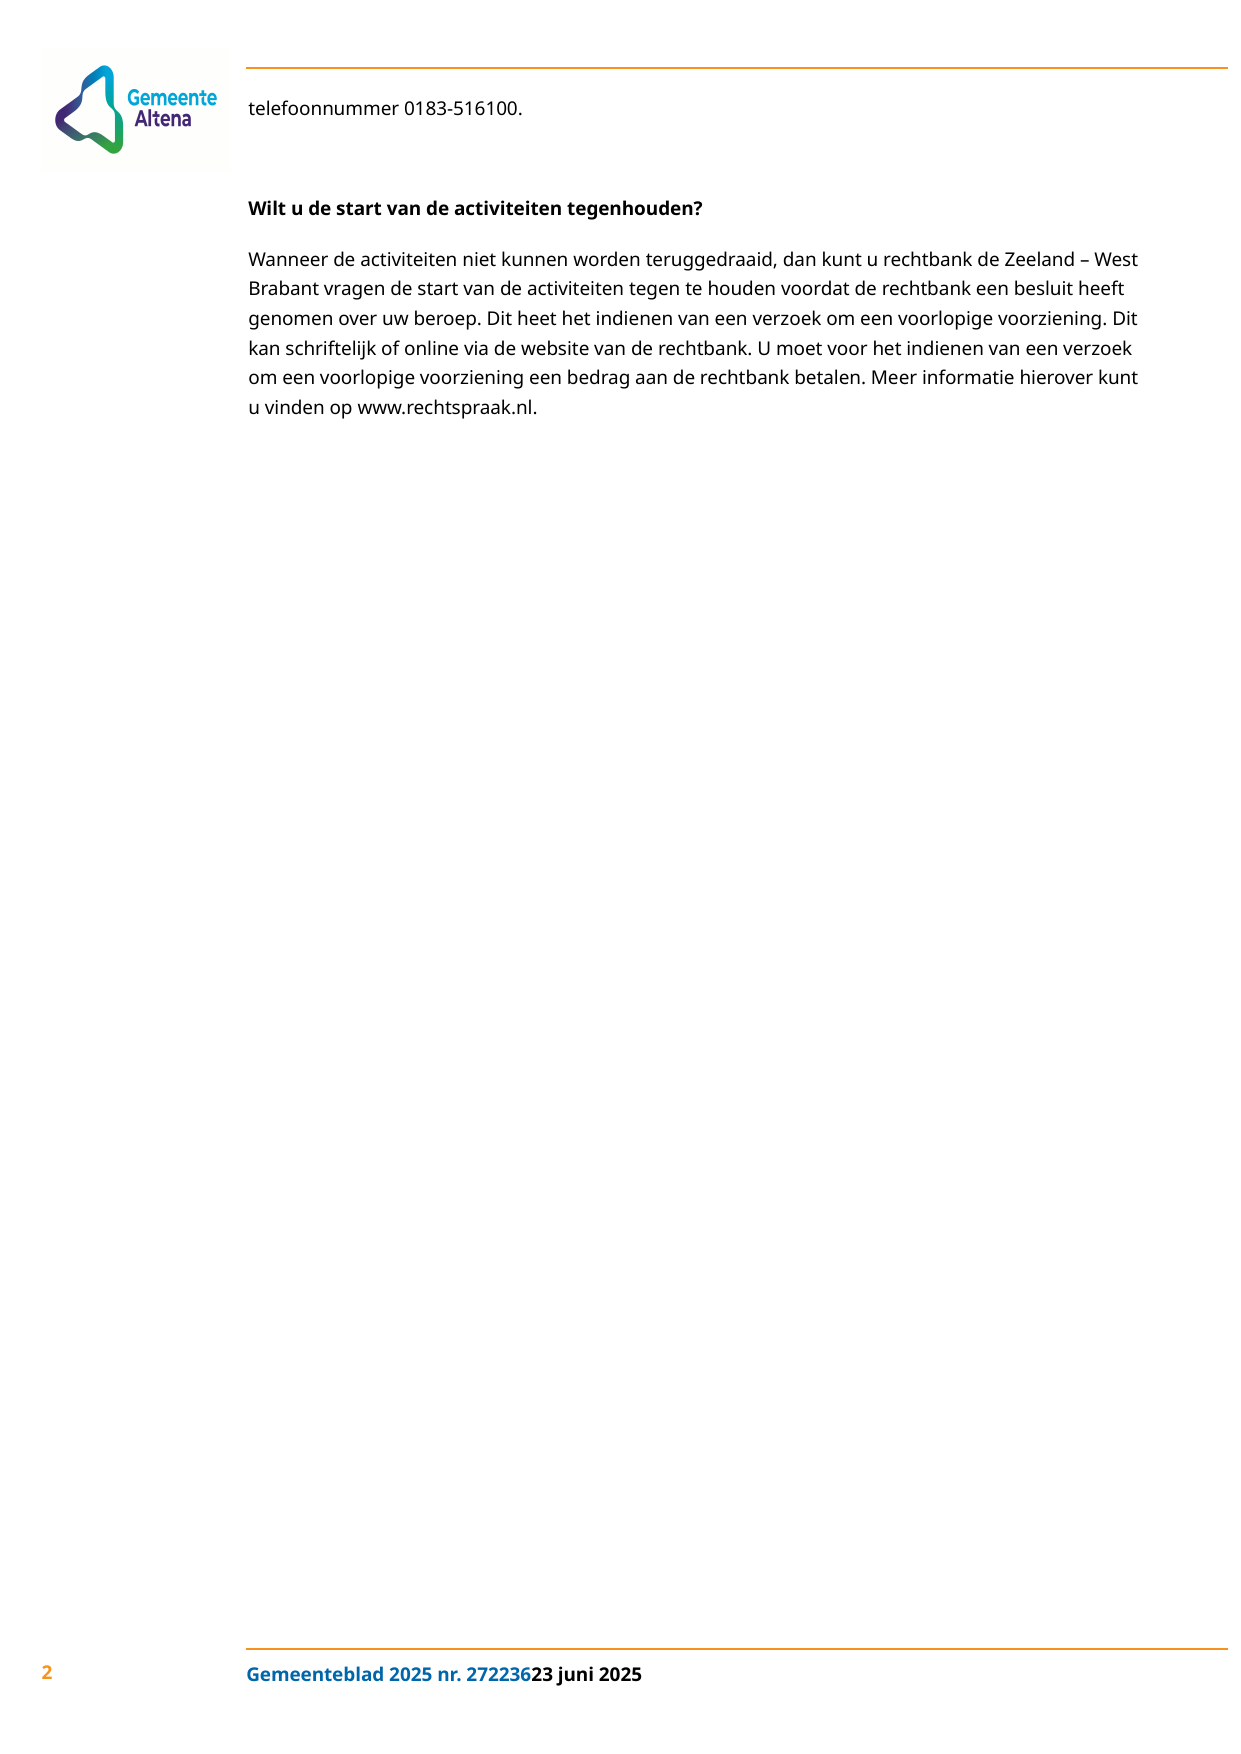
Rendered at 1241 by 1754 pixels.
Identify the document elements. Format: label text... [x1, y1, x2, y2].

text Wilt u de start van de activiteiten tegenhouden? [248, 196, 1152, 221]
text Wanneer de activiteiten niet kunnen worden teruggedraaid, dan kunt u rechtbank de Zeeland – West Brabant vragen de start van de activiteiten tegen te houden voordat de rechtbank een besluit heeft genomen over uw beroep. Dit heet het indienen van een verzoek om een voorlopige voorziening. Dit kan schriftelijk of online via de website van de rechtbank. U moet voor het indienen van een verzoek om een voorlopige voorziening een bedrag aan de rechtbank betalen. Meer informatie hierover kunt u vinden op www.rechtspraak.nl. [248, 246, 1152, 420]
picture [41, 47, 231, 172]
text telefoonnummer 0183-516100. [248, 95, 1152, 121]
